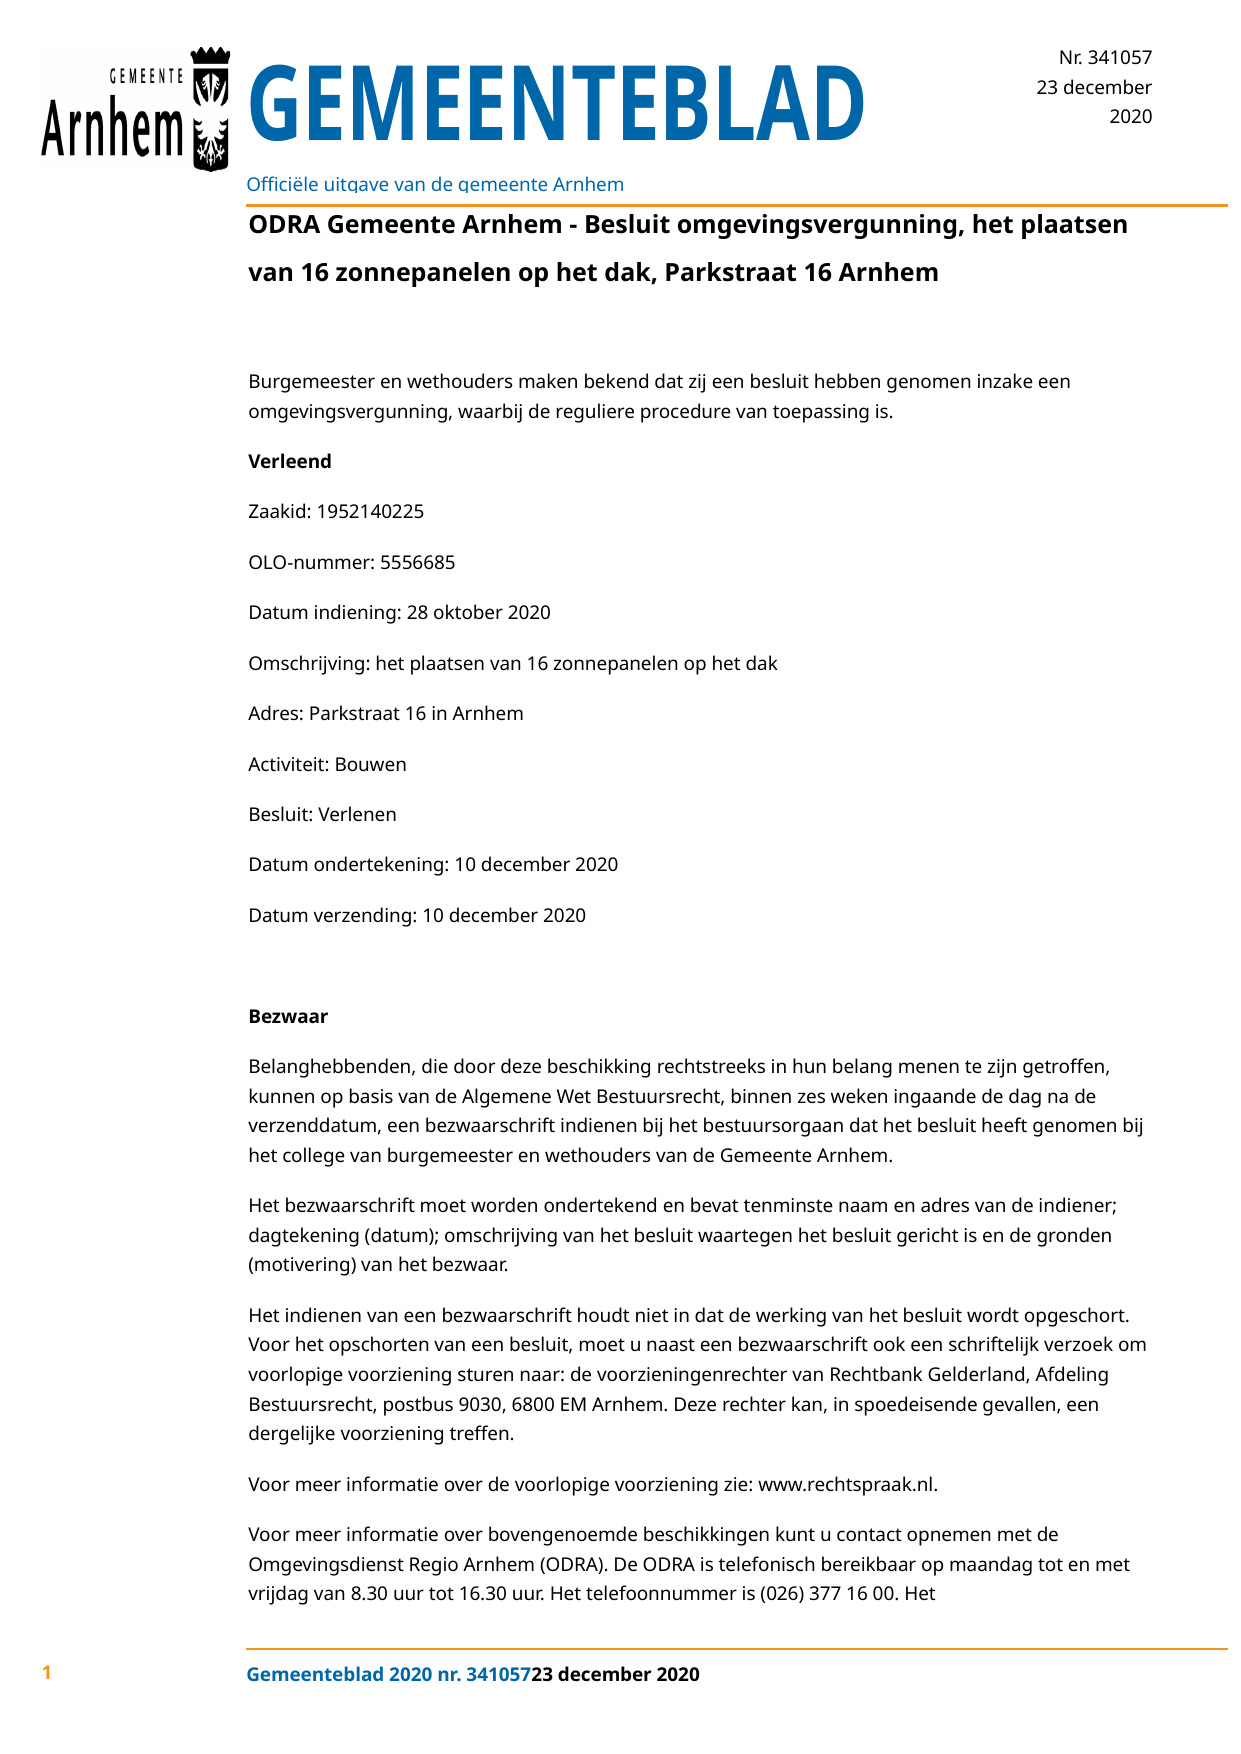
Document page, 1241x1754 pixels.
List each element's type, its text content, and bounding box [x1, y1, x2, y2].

text Zaakid: 1952140225 [248, 499, 1152, 524]
picture [41, 47, 231, 172]
text ODRA Gemeente Arnhem - Besluit omgevingsvergunning, het plaatsen van 16 zonnepanelen op het dak, Parkstraat 16 Arnhem [248, 207, 1152, 288]
text Voor meer informatie over de voorlopige voorziening zie: www.rechtspraak.nl. [248, 1471, 1152, 1497]
text Bezwaar [248, 1003, 1152, 1029]
text Datum ondertekening: 10 december 2020 [248, 852, 1152, 877]
text Belanghebbenden, die door deze beschikking rechtstreeks in hun belang menen te zijn getroffen, kunnen op basis van de Algemene Wet Bestuursrecht, binnen zes weken ingaande de dag na de verzenddatum, een bezwaarschrift indienen bij het bestuursorgaan dat het besluit heeft genomen bij het college van burgemeester en wethouders van de Gemeente Arnhem. [248, 1053, 1152, 1168]
text Het bezwaarschrift moet worden ondertekend en bevat tenminste naam en adres van de indiener; dagtekening (datum); omschrijving van het besluit waartegen het besluit gericht is en de gronden (motivering) van het bezwaar. [248, 1192, 1152, 1277]
text Besluit: Verlenen [248, 801, 1152, 827]
text Verleend [248, 448, 1152, 474]
text Het indienen van een bezwaarschrift houdt niet in dat de werking van het besluit wordt opgeschort. Voor het opschorten van een besluit, moet u naast een bezwaarschrift ook een schriftelijk verzoek om voorlopige voorziening sturen naar: de voorzieningenrechter van Rechtbank Gelderland, Afdeling Bestuursrecht, postbus 9030, 6800 EM Arnhem. Deze rechter kan, in spoedeisende gevallen, een dergelijke voorziening treffen. [248, 1302, 1152, 1446]
text Burgemeester en wethouders maken bekend dat zij een besluit hebben genomen inzake een omgevingsvergunning, waarbij de reguliere procedure van toepassing is. [248, 368, 1152, 424]
text Adres: Parkstraat 16 in Arnhem [248, 700, 1152, 726]
text OLO-nummer: 5556685 [248, 549, 1152, 575]
text Omschrijving: het plaatsen van 16 zonnepanelen op het dak [248, 650, 1152, 676]
text Activiteit: Bouwen [248, 751, 1152, 777]
text Voor meer informatie over bovengenoemde beschikkingen kunt u contact opnemen met de Omgevingsdienst Regio Arnhem (ODRA). De ODRA is telefonisch bereikbaar op maandag tot en met vrijdag van 8.30 uur tot 16.30 uur. Het telefoonnummer is (026) 377 16 00. Het [248, 1521, 1152, 1606]
text Datum verzending: 10 december 2020 [248, 902, 1152, 928]
text Datum indiening: 28 oktober 2020 [248, 599, 1152, 625]
